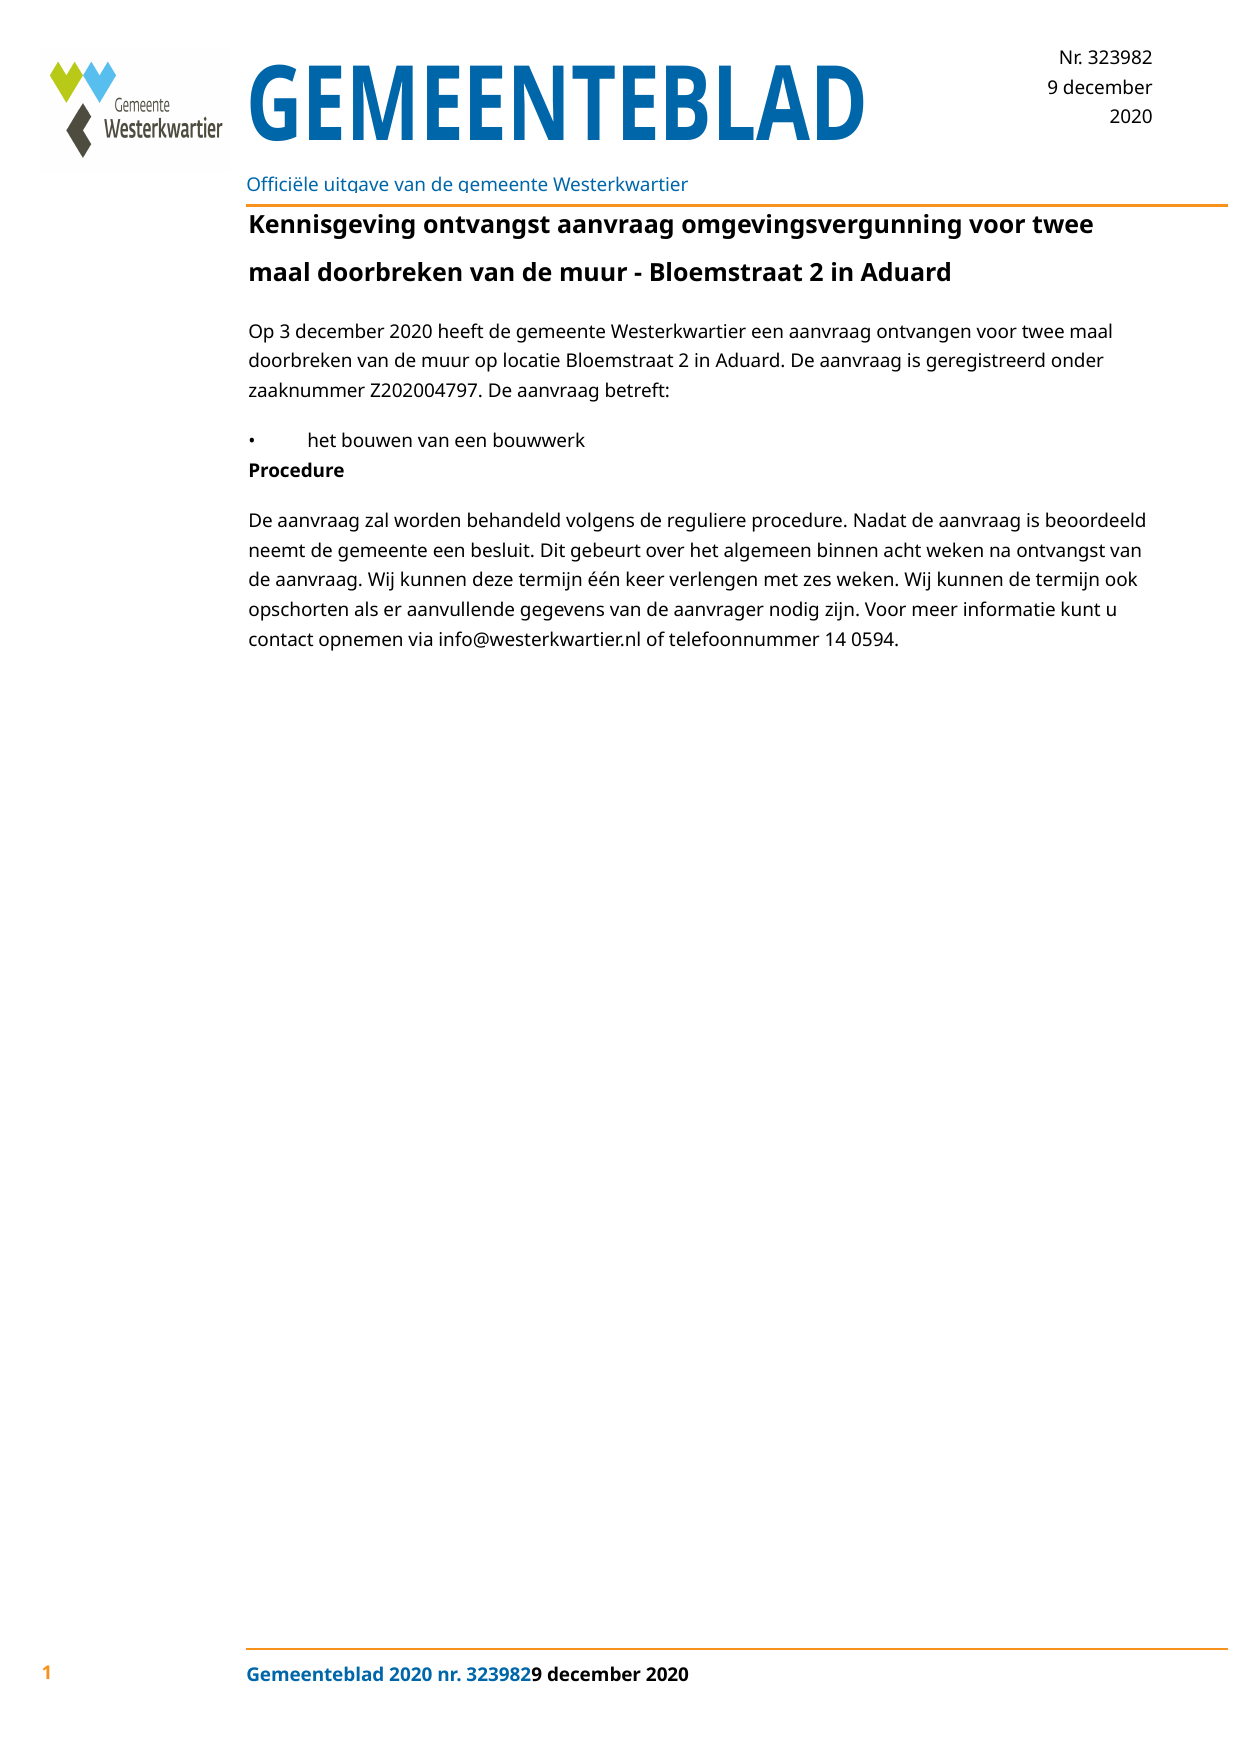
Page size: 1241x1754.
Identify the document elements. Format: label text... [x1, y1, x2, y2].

text Kennisgeving ontvangst aanvraag omgevingsvergunning voor twee maal doorbreken van de muur - Bloemstraat 2 in Aduard [248, 207, 1152, 288]
picture [41, 47, 231, 172]
text Procedure [248, 457, 1152, 483]
list het bouwen van een bouwwerk [248, 427, 1152, 453]
text De aanvraag zal worden behandeld volgens de reguliere procedure. Nadat de aanvraag is beoordeeld neemt de gemeente een besluit. Dit gebeurt over het algemeen binnen acht weken na ontvangst van de aanvraag. Wij kunnen deze termijn één keer verlengen met zes weken. Wij kunnen de termijn ook opschorten als er aanvullende gegevens van de aanvrager nodig zijn. Voor meer informatie kunt u contact opnemen via info@westerkwartier.nl of telefoonnummer 14 0594. [248, 507, 1152, 652]
text Op 3 december 2020 heeft de gemeente Westerkwartier een aanvraag ontvangen voor twee maal doorbreken van de muur op locatie Bloemstraat 2 in Aduard. De aanvraag is geregistreerd onder zaaknummer Z202004797. De aanvraag betreft: [248, 318, 1152, 403]
